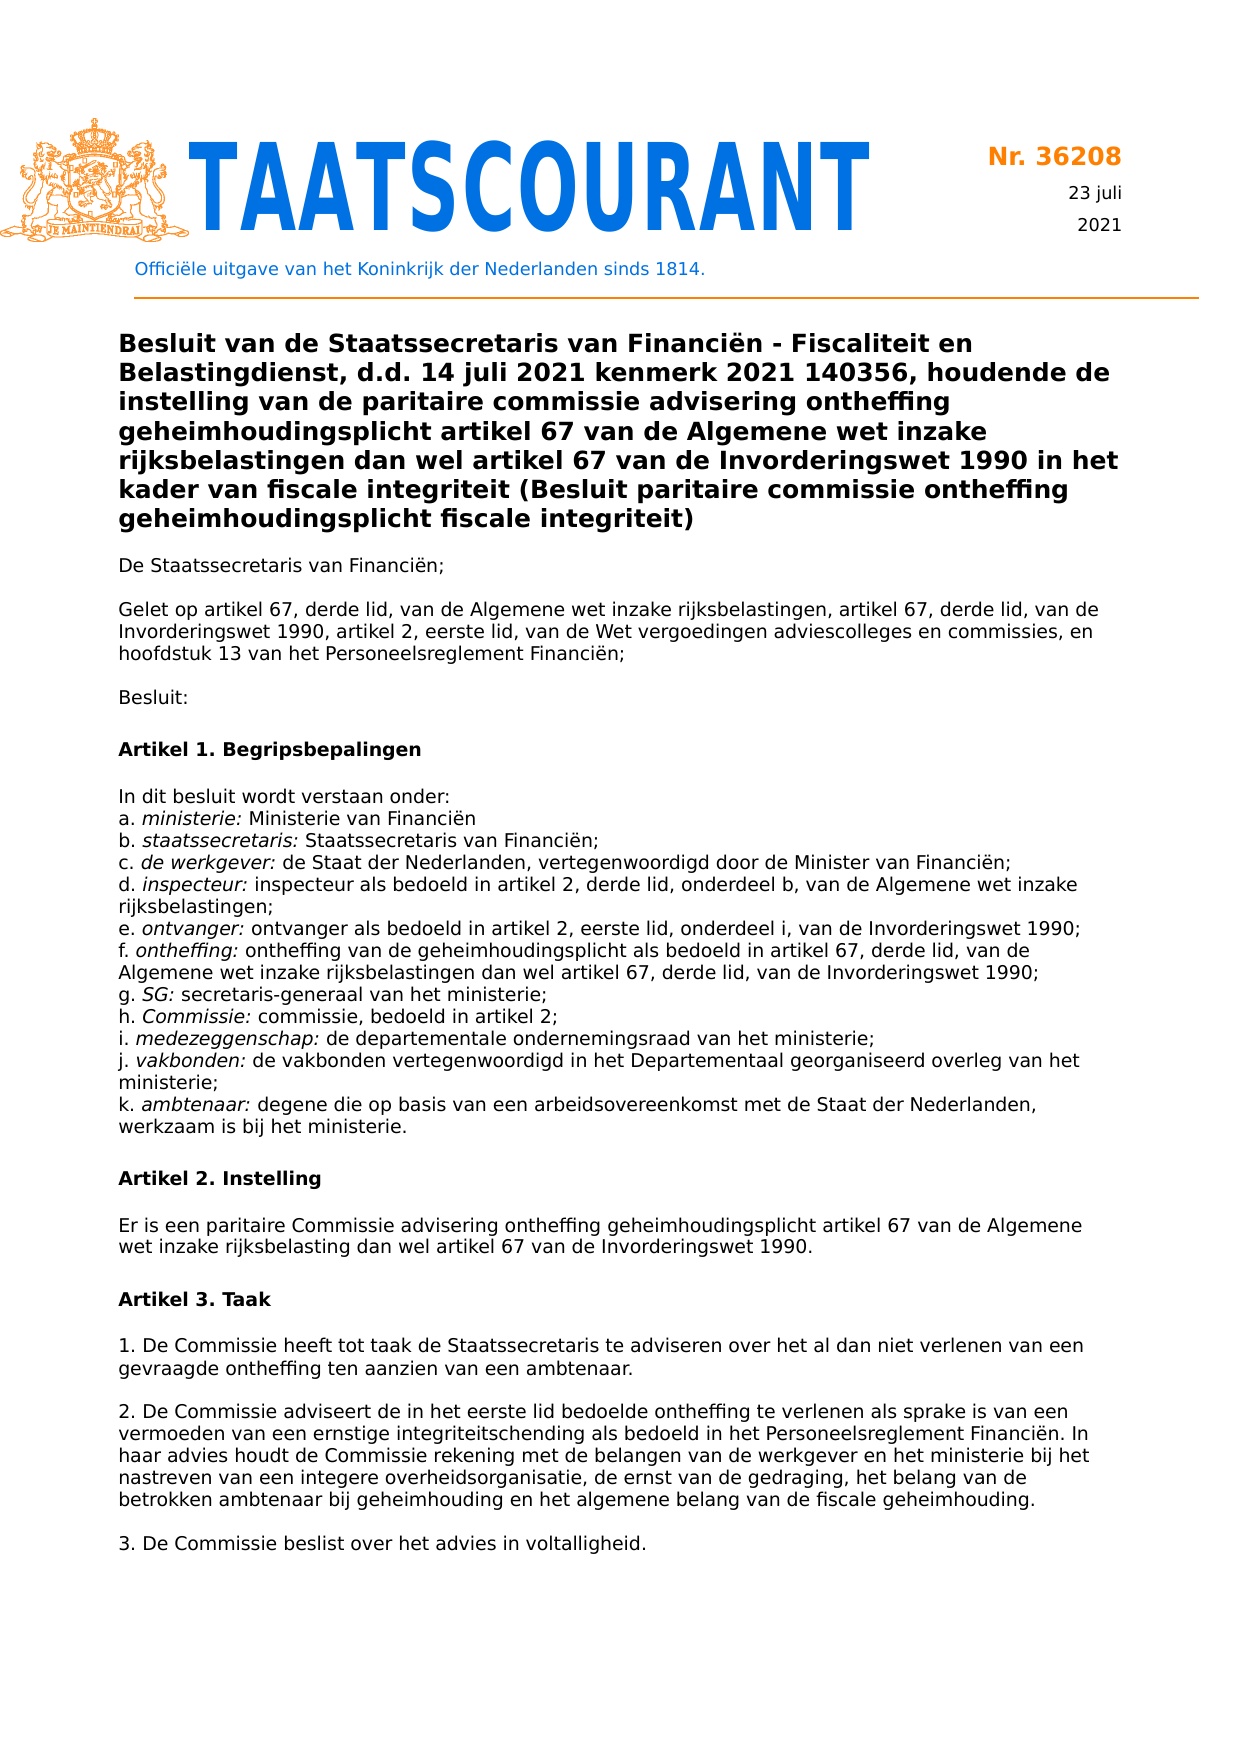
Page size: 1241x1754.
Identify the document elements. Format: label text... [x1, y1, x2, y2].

text e. ontvanger: ontvanger als bedoeld in artikel 2, eerste lid, onderdeel i, van de Invorderingswet 1990; [118, 918, 1122, 940]
picture [0, 118, 189, 242]
table_cell Officiële uitgave van het Koninkrijk der Nederlanden sinds 1814. [134, 259, 1199, 297]
table_cell 2021 [939, 209, 1199, 259]
text d. inspecteur: inspecteur als bedoeld in artikel 2, derde lid, onderdeel b, van de Algemene wet inzake rijksbelastingen; [118, 874, 1122, 918]
subtitle Artikel 1. Begripsbepalingen [118, 739, 1122, 761]
text 2. De Commissie adviseert de in het eerste lid bedoelde ontheffing te verlenen als sprake is van een vermoeden van een ernstige integriteitschending als bedoeld in het Personeelsreglement Financiën. In haar advies houdt de Commissie rekening met de belangen van de werkgever en het ministerie bij het nastreven van een integere overheidsorganisatie, de ernst van de gedraging, het belang van de betrokken ambtenaar bij geheimhouding en het algemene belang van de fiscale geheimhouding. [118, 1401, 1122, 1511]
text c. de werkgever: de Staat der Nederlanden, vertegenwoordigd door de Minister van Financiën; [118, 852, 1122, 874]
text Besluit: [118, 687, 1122, 709]
text Gelet op artikel 67, derde lid, van de Algemene wet inzake rijksbelastingen, artikel 67, derde lid, van de Invorderingswet 1990, artikel 2, eerste lid, van de Wet vergoedingen adviescolleges en commissies, en hoofdstuk 13 van het Personeelsreglement Financiën; [118, 599, 1122, 665]
text g. SG: secretaris-generaal van het ministerie; [118, 984, 1122, 1006]
text 1. De Commissie heeft tot taak de Staatssecretaris te adviseren over het al dan niet verlenen van een gevraagde ontheffing ten aanzien van een ambtenaar. [118, 1335, 1122, 1379]
text j. vakbonden: de vakbonden vertegenwoordigd in het Departementaal georganiseerd overleg van het ministerie; [118, 1049, 1122, 1093]
text i. medezeggenschap: de departementale ondernemingsraad van het ministerie; [118, 1028, 1122, 1049]
text h. Commissie: commissie, bedoeld in artikel 2; [118, 1006, 1122, 1028]
text f. ontheffing: ontheffing van de geheimhoudingsplicht als bedoeld in artikel 67, derde lid, van de Algemene wet inzake rijksbelastingen dan wel artikel 67, derde lid, van de Invorderingswet 1990; [118, 940, 1122, 984]
table_header Nr. 36208 [939, 118, 1199, 177]
subtitle Artikel 3. Taak [118, 1288, 1122, 1310]
subtitle Besluit van de Staatssecretaris van Financiën - Fiscaliteit en Belastingdienst, d.d. 14 juli 2021 kenmerk 2021 140356, houdende de instelling van de paritaire commissie advisering ontheffing geheimhoudingsplicht artikel 67 van de Algemene wet inzake rijksbelastingen dan wel artikel 67 van de Invorderingswet 1990 in het kader van fiscale integriteit (Besluit paritaire commissie ontheffing geheimhoudingsplicht fiscale integriteit) [118, 329, 1122, 533]
text 3. De Commissie beslist over het advies in voltalligheid. [118, 1533, 1122, 1555]
table_header STAATSCOURANT [134, 118, 939, 259]
text In dit besluit wordt verstaan onder: [118, 786, 1122, 808]
text Er is een paritaire Commissie advisering ontheffing geheimhoudingsplicht artikel 67 van de Algemene wet inzake rijksbelasting dan wel artikel 67 van de Invorderingswet 1990. [118, 1214, 1122, 1258]
text a. ministerie: Ministerie van Financiën [118, 808, 1122, 830]
text b. staatssecretaris: Staatssecretaris van Financiën; [118, 830, 1122, 852]
table_header [0, 242, 134, 297]
text k. ambtenaar: degene die op basis van een arbeidsovereenkomst met de Staat der Nederlanden, werkzaam is bij het ministerie. [118, 1093, 1122, 1137]
text De Staatssecretaris van Financiën; [118, 555, 1122, 577]
table_cell 23 juli [939, 177, 1199, 209]
subtitle Artikel 2. Instelling [118, 1167, 1122, 1189]
